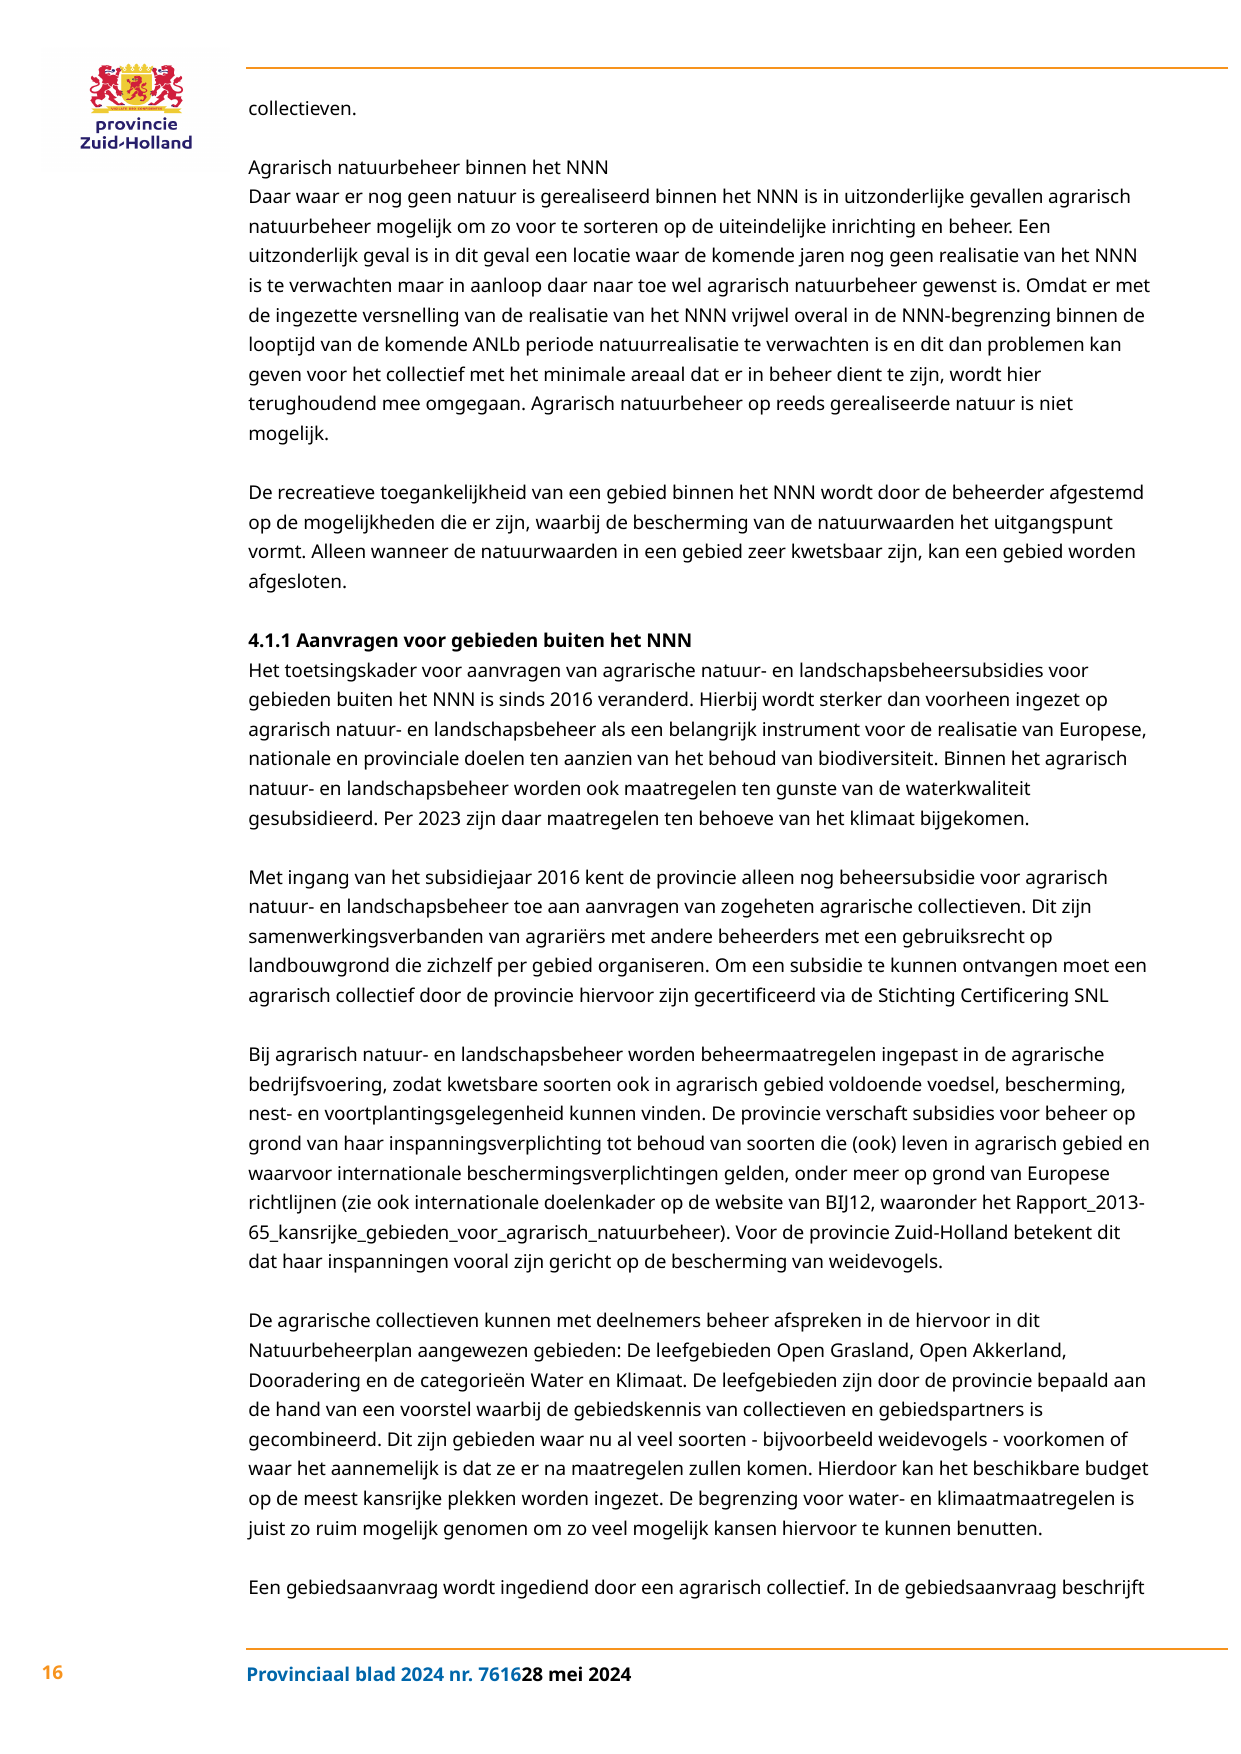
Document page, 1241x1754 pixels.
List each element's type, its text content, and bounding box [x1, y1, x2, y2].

text De recreatieve toegankelijkheid van een gebied binnen het NNN wordt door de beheerder afgestemd op de mogelijkheden die er zijn, waarbij de bescherming van de natuurwaarden het uitgangspunt vormt. Alleen wanneer de natuurwaarden in een gebied zeer kwetsbaar zijn, kan een gebied worden afgesloten. [248, 479, 1152, 594]
text De agrarische collectieven kunnen met deelnemers beheer afspreken in de hiervoor in dit Natuurbeheerplan aangewezen gebieden: De leefgebieden Open Grasland, Open Akkerland, Dooradering en de categorieën Water en Klimaat. De leefgebieden zijn door de provincie bepaald aan de hand van een voorstel waarbij de gebiedskennis van collectieven en gebiedspartners is gecombineerd. Dit zijn gebieden waar nu al veel soorten - bijvoorbeeld weidevogels - voorkomen of waar het aannemelijk is dat ze er na maatregelen zullen komen. Hierdoor kan het beschikbare budget op de meest kansrijke plekken worden ingezet. De begrenzing voor water- en klimaatmaatregelen is juist zo ruim mogelijk genomen om zo veel mogelijk kansen hiervoor te kunnen benutten. [248, 1308, 1152, 1541]
text 4.1.1 Aanvragen voor gebieden buiten het NNN [248, 627, 1152, 653]
picture [41, 47, 231, 172]
text collectieven. [248, 95, 1152, 121]
text Daar waar er nog geen natuur is gerealiseerd binnen het NNN is in uitzonderlijke gevallen agrarisch natuurbeheer mogelijk om zo voor te sorteren op de uiteindelijke inrichting en beheer. Een uitzonderlijk geval is in dit geval een locatie waar de komende jaren nog geen realisatie van het NNN is te verwachten maar in aanloop daar naar toe wel agrarisch natuurbeheer gewenst is. Omdat er met de ingezette versnelling van de realisatie van het NNN vrijwel overal in de NNN-begrenzing binnen de looptijd van de komende ANLb periode natuurrealisatie te verwachten is en dit dan problemen kan geven voor het collectief met het minimale areaal dat er in beheer dient te zijn, wordt hier terughoudend mee omgegaan. Agrarisch natuurbeheer op reeds gerealiseerde natuur is niet mogelijk. [248, 183, 1152, 446]
text Een gebiedsaanvraag wordt ingediend door een agrarisch collectief. In de gebiedsaanvraag beschrijft [248, 1574, 1152, 1600]
text Bij agrarisch natuur- en landschapsbeheer worden beheermaatregelen ingepast in de agrarische bedrijfsvoering, zodat kwetsbare soorten ook in agrarisch gebied voldoende voedsel, bescherming, nest- en voortplantingsgelegenheid kunnen vinden. De provincie verschaft subsidies voor beheer op grond van haar inspanningsverplichting tot behoud van soorten die (ook) leven in agrarisch gebied en waarvoor internationale beschermingsverplichtingen gelden, onder meer op grond van Europese richtlijnen (zie ook internationale doelenkader op de website van BIJ12, waaronder het Rapport_2013-65_kansrijke_gebieden_voor_agrarisch_natuurbeheer). Voor de provincie Zuid-Holland betekent dit dat haar inspanningen vooral zijn gericht op de bescherming van weidevogels. [248, 1041, 1152, 1274]
text Het toetsingskader voor aanvragen van agrarische natuur- en landschapsbeheersubsidies voor gebieden buiten het NNN is sinds 2016 veranderd. Hierbij wordt sterker dan voorheen ingezet op agrarisch natuur- en landschapsbeheer als een belangrijk instrument voor de realisatie van Europese, nationale en provinciale doelen ten aanzien van het behoud van biodiversiteit. Binnen het agrarisch natuur- en landschapsbeheer worden ook maatregelen ten gunste van de waterkwaliteit gesubsidieerd. Per 2023 zijn daar maatregelen ten behoeve van het klimaat bijgekomen. [248, 657, 1152, 831]
text Met ingang van het subsidiejaar 2016 kent de provincie alleen nog beheersubsidie voor agrarisch natuur- en landschapsbeheer toe aan aanvragen van zogeheten agrarische collectieven. Dit zijn samenwerkingsverbanden van agrariërs met andere beheerders met een gebruiksrecht op landbouwgrond die zichzelf per gebied organiseren. Om een subsidie te kunnen ontvangen moet een agrarisch collectief door de provincie hiervoor zijn gecertificeerd via de Stichting Certificering SNL [248, 864, 1152, 1008]
text Agrarisch natuurbeheer binnen het NNN [248, 154, 1152, 180]
